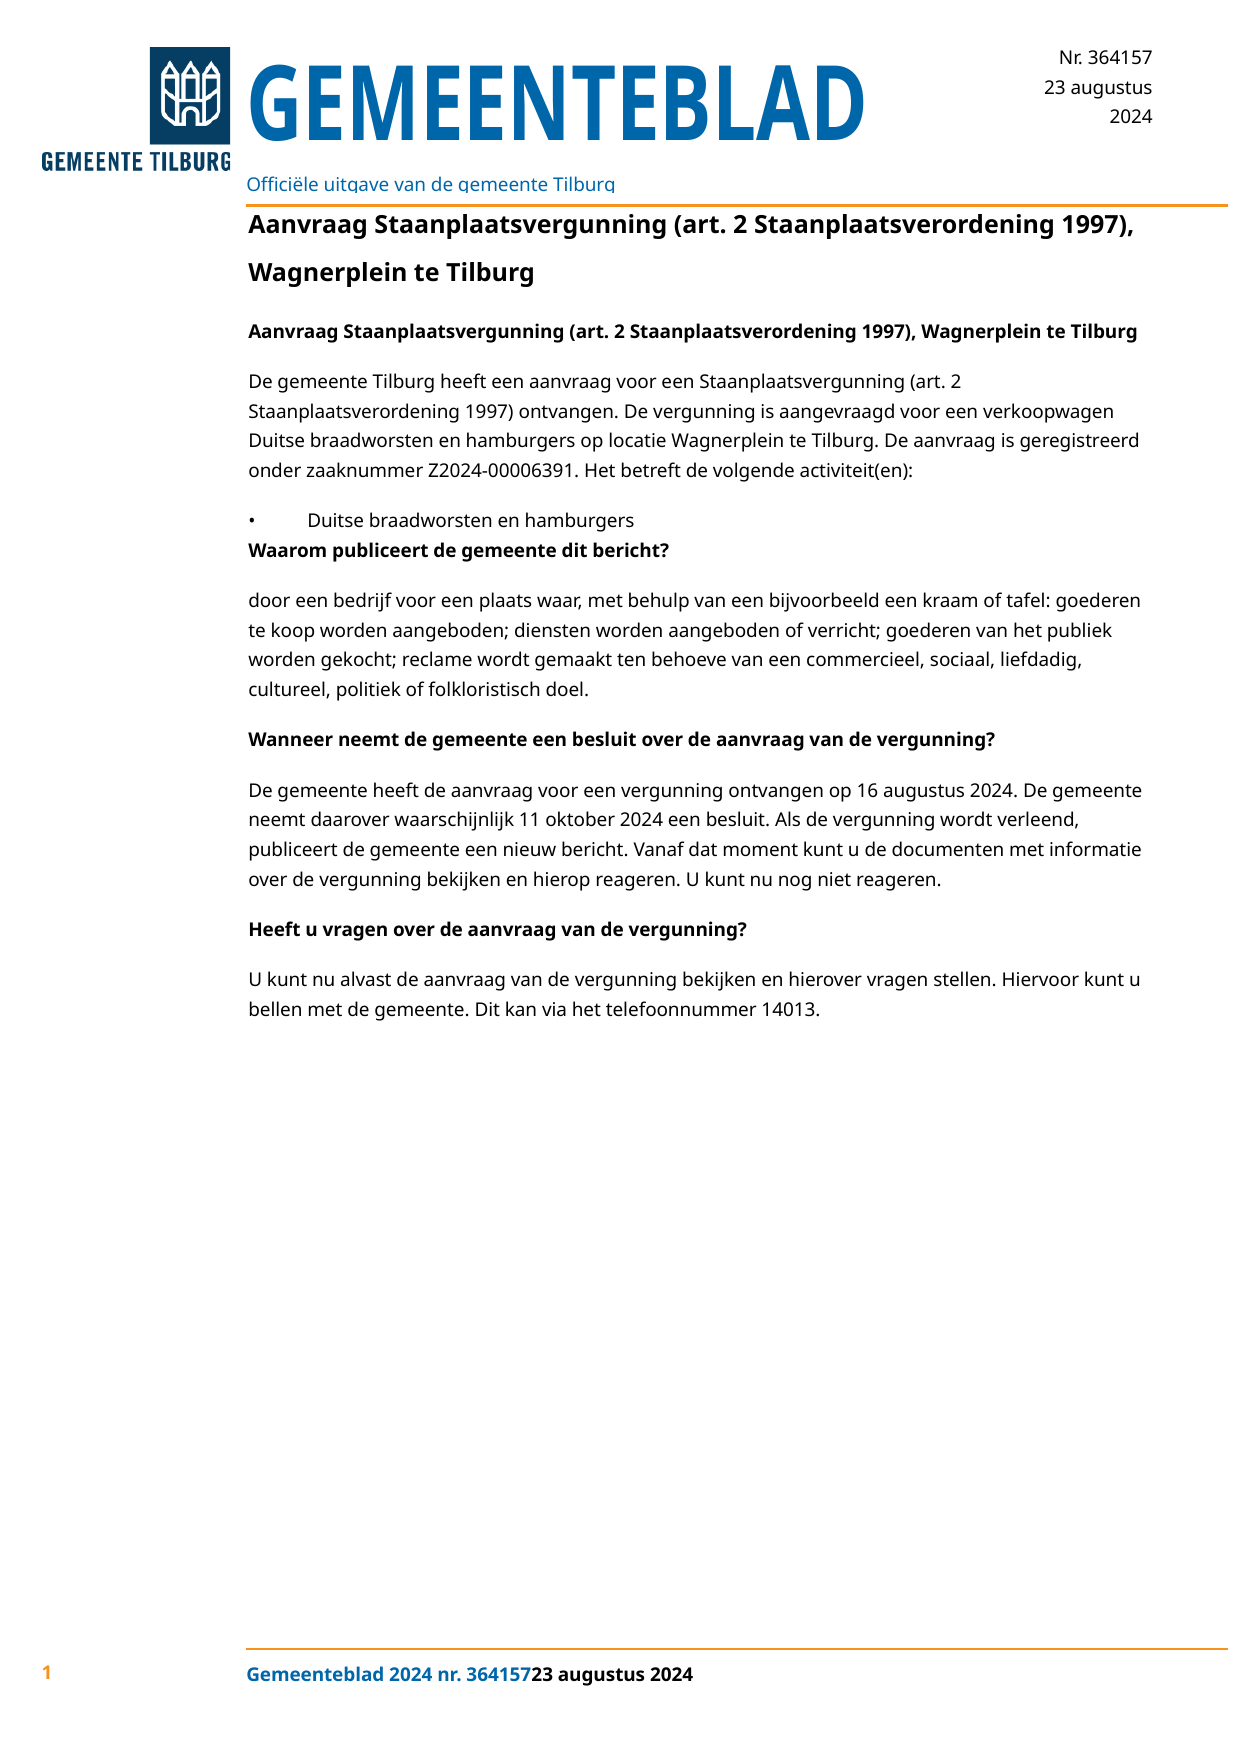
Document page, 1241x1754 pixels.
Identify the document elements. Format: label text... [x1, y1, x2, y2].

text door een bedrijf voor een plaats waar, met behulp van een bijvoorbeeld een kraam of tafel: goederen te koop worden aangeboden; diensten worden aangeboden of verricht; goederen van het publiek worden gekocht; reclame wordt gemaakt ten behoeve van een commercieel, sociaal, liefdadig, cultureel, politiek of folkloristisch doel. [248, 587, 1152, 702]
text Aanvraag Staanplaatsvergunning (art. 2 Staanplaatsverordening 1997), Wagnerplein te Tilburg [248, 318, 1152, 344]
text Aanvraag Staanplaatsvergunning (art. 2 Staanplaatsverordening 1997), Wagnerplein te Tilburg [248, 207, 1152, 288]
text Wanneer neemt de gemeente een besluit over de aanvraag van de vergunning? [248, 727, 1152, 752]
text U kunt nu alvast de aanvraag van de vergunning bekijken en hierover vragen stellen. Hiervoor kunt u bellen met de gemeente. Dit kan via het telefoonnummer 14013. [248, 967, 1152, 1022]
list Duitse braadworsten en hamburgers [248, 507, 1152, 533]
text De gemeente Tilburg heeft een aanvraag voor een Staanplaatsvergunning (art. 2 Staanplaatsverordening 1997) ontvangen. De vergunning is aangevraagd voor een verkoopwagen Duitse braadworsten en hamburgers op locatie Wagnerplein te Tilburg. De aanvraag is geregistreerd onder zaaknummer Z2024-00006391. Het betreft de volgende activiteit(en): [248, 368, 1152, 483]
text Heeft u vragen over de aanvraag van de vergunning? [248, 916, 1152, 942]
text De gemeente heeft de aanvraag voor een vergunning ontvangen op 16 augustus 2024. De gemeente neemt daarover waarschijnlijk 11 oktober 2024 een besluit. Als de vergunning wordt verleend, publiceert de gemeente een nieuw bericht. Vanaf dat moment kunt u de documenten met informatie over de vergunning bekijken en hierop reageren. U kunt nu nog niet reageren. [248, 777, 1152, 892]
text Waarom publiceert de gemeente dit bericht? [248, 537, 1152, 563]
picture [41, 47, 231, 172]
